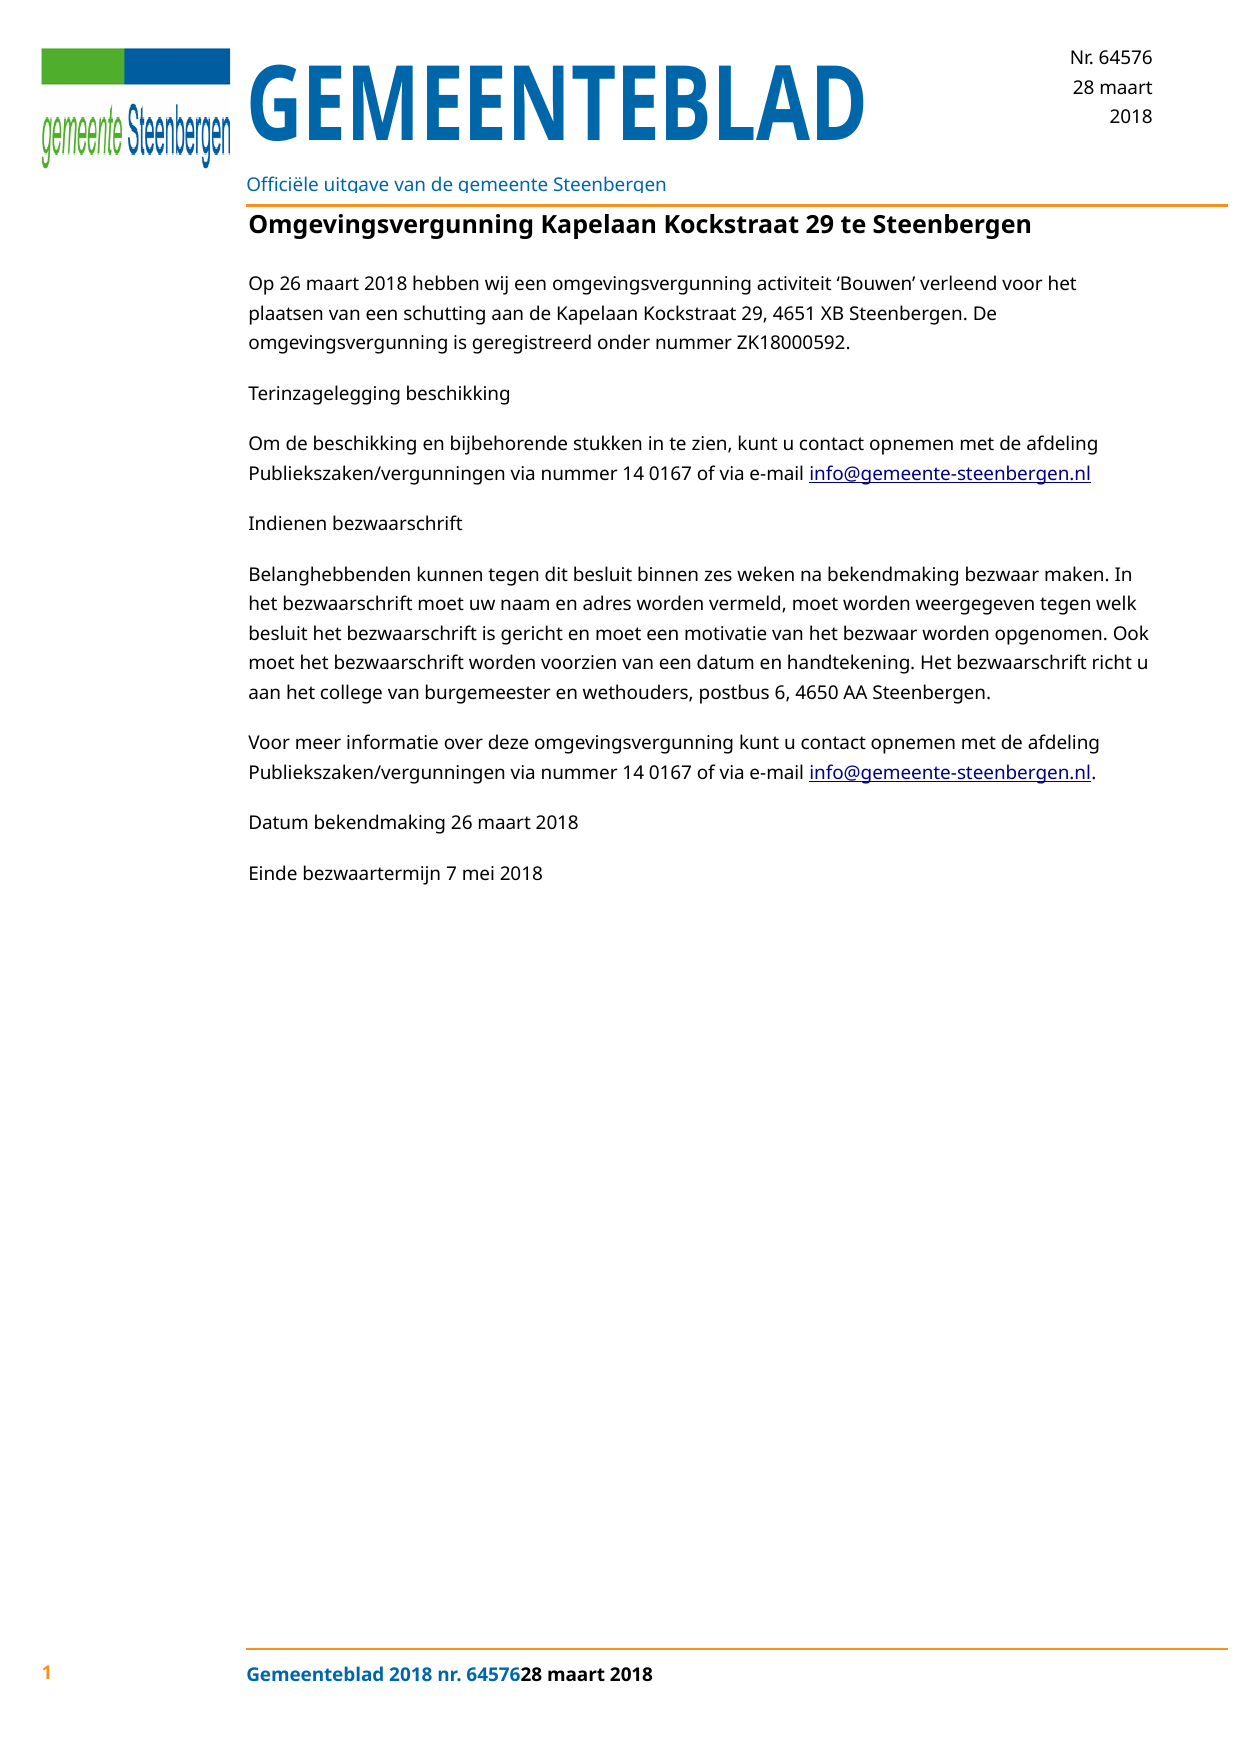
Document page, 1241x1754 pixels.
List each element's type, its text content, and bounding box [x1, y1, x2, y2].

picture [41, 47, 231, 172]
text Datum bekendmaking 26 maart 2018 [248, 809, 1152, 835]
text Terinzagelegging beschikking [248, 380, 1152, 406]
text Op 26 maart 2018 hebben wij een omgevingsvergunning activiteit ‘Bouwen’ verleend voor het plaatsen van een schutting aan de Kapelaan Kockstraat 29, 4651 XB Steenbergen. De omgevingsvergunning is geregistreerd onder nummer ZK18000592. [248, 270, 1152, 355]
text Belanghebbenden kunnen tegen dit besluit binnen zes weken na bekendmaking bezwaar maken. In het bezwaarschrift moet uw naam en adres worden vermeld, moet worden weergegeven tegen welk besluit het bezwaarschrift is gericht en moet een motivatie van het bezwaar worden opgenomen. Ook moet het bezwaarschrift worden voorzien van een datum en handtekening. Het bezwaarschrift richt u aan het college van burgemeester en wethouders, postbus 6, 4650 AA Steenbergen. [248, 561, 1152, 705]
text Voor meer informatie over deze omgevingsvergunning kunt u contact opnemen met de afdeling Publiekszaken/vergunningen via nummer 14 0167 of via e-mail info@gemeente-steenbergen.nl. [248, 729, 1152, 785]
text Omgevingsvergunning Kapelaan Kockstraat 29 te Steenbergen [248, 207, 1152, 241]
text Indienen bezwaarschrift [248, 510, 1152, 536]
text Einde bezwaartermijn 7 mei 2018 [248, 860, 1152, 886]
text Om de beschikking en bijbehorende stukken in te zien, kunt u contact opnemen met de afdeling Publiekszaken/vergunningen via nummer 14 0167 of via e-mail info@gemeente-steenbergen.nl [248, 430, 1152, 486]
